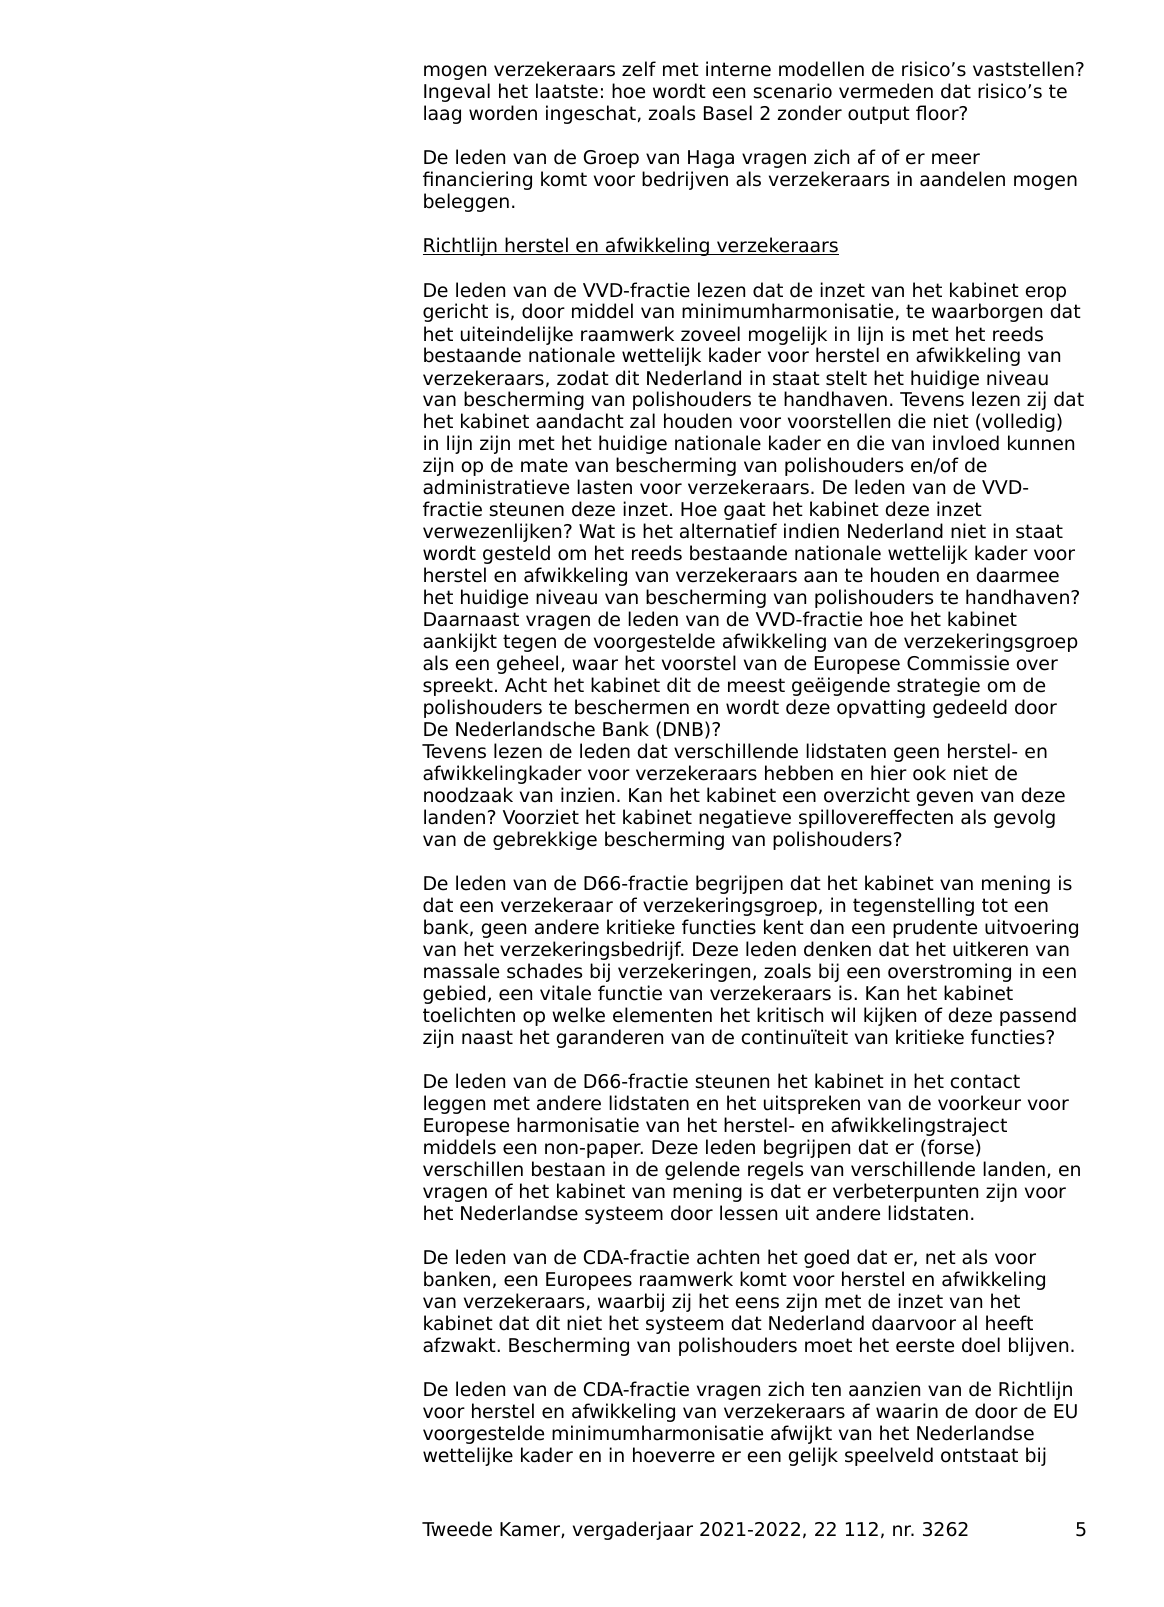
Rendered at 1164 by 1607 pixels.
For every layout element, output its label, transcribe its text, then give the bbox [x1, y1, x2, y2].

text De leden van de D66-fractie steunen het kabinet in het contact leggen met andere lidstaten en het uitspreken van de voorkeur voor Europese harmonisatie van het herstel- en afwikkelingstraject middels een non-paper. Deze leden begrijpen dat er (forse) verschillen bestaan in de gelende regels van verschillende landen, en vragen of het kabinet van mening is dat er verbeterpunten zijn voor het Nederlandse systeem door lessen uit andere lidstaten. [422, 1071, 1087, 1225]
text De leden van de VVD-fractie lezen dat de inzet van het kabinet erop gericht is, door middel van minimumharmonisatie, te waarborgen dat het uiteindelijke raamwerk zoveel mogelijk in lijn is met het reeds bestaande nationale wettelijk kader voor herstel en afwikkeling van verzekeraars, zodat dit Nederland in staat stelt het huidige niveau van bescherming van polishouders te handhaven. Tevens lezen zij dat het kabinet aandacht zal houden voor voorstellen die niet (volledig) in lijn zijn met het huidige nationale kader en die van invloed kunnen zijn op de mate van bescherming van polishouders en/of de administratieve lasten voor verzekeraars. De leden van de VVD-fractie steunen deze inzet. Hoe gaat het kabinet deze inzet verwezenlijken? Wat is het alternatief indien Nederland niet in staat wordt gesteld om het reeds bestaande nationale wettelijk kader voor herstel en afwikkeling van verzekeraars aan te houden en daarmee het huidige niveau van bescherming van polishouders te handhaven? [422, 279, 1087, 609]
text De leden van de D66-fractie begrijpen dat het kabinet van mening is dat een verzekeraar of verzekeringsgroep, in tegenstelling tot een bank, geen andere kritieke functies kent dan een prudente uitvoering van het verzekeringsbedrijf. Deze leden denken dat het uitkeren van massale schades bij verzekeringen, zoals bij een overstroming in een gebied, een vitale functie van verzekeraars is. Kan het kabinet toelichten op welke elementen het kritisch wil kijken of deze passend zijn naast het garanderen van de continuïteit van kritieke functies? [422, 873, 1087, 1049]
text De leden van de Groep van Haga vragen zich af of er meer financiering komt voor bedrijven als verzekeraars in aandelen mogen beleggen. [422, 147, 1087, 213]
text De leden van de CDA-fractie achten het goed dat er, net als voor banken, een Europees raamwerk komt voor herstel en afwikkeling van verzekeraars, waarbij zij het eens zijn met de inzet van het kabinet dat dit niet het systeem dat Nederland daarvoor al heeft afzwakt. Bescherming van polishouders moet het eerste doel blijven. [422, 1247, 1087, 1357]
text Daarnaast vragen de leden van de VVD-fractie hoe het kabinet aankijkt tegen de voorgestelde afwikkeling van de verzekeringsgroep als een geheel, waar het voorstel van de Europese Commissie over spreekt. Acht het kabinet dit de meest geëigende strategie om de polishouders te beschermen en wordt deze opvatting gedeeld door De Nederlandsche Bank (DNB)? [422, 609, 1087, 741]
text mogen verzekeraars zelf met interne modellen de risico’s vaststellen? Ingeval het laatste: hoe wordt een scenario vermeden dat risico’s te laag worden ingeschat, zoals Basel 2 zonder output floor? [422, 59, 1087, 125]
text Tevens lezen de leden dat verschillende lidstaten geen herstel- en afwikkelingkader voor verzekeraars hebben en hier ook niet de noodzaak van inzien. Kan het kabinet een overzicht geven van deze landen? Voorziet het kabinet negatieve spillovereffecten als gevolg van de gebrekkige bescherming van polishouders? [422, 741, 1087, 851]
subtitle Richtlijn herstel en afwikkeling verzekeraars [422, 235, 1087, 257]
text De leden van de CDA-fractie vragen zich ten aanzien van de Richtlijn voor herstel en afwikkeling van verzekeraars af waarin de door de EU voorgestelde minimumharmonisatie afwijkt van het Nederlandse wettelijke kader en in hoeverre er een gelijk speelveld ontstaat bij [422, 1379, 1087, 1467]
